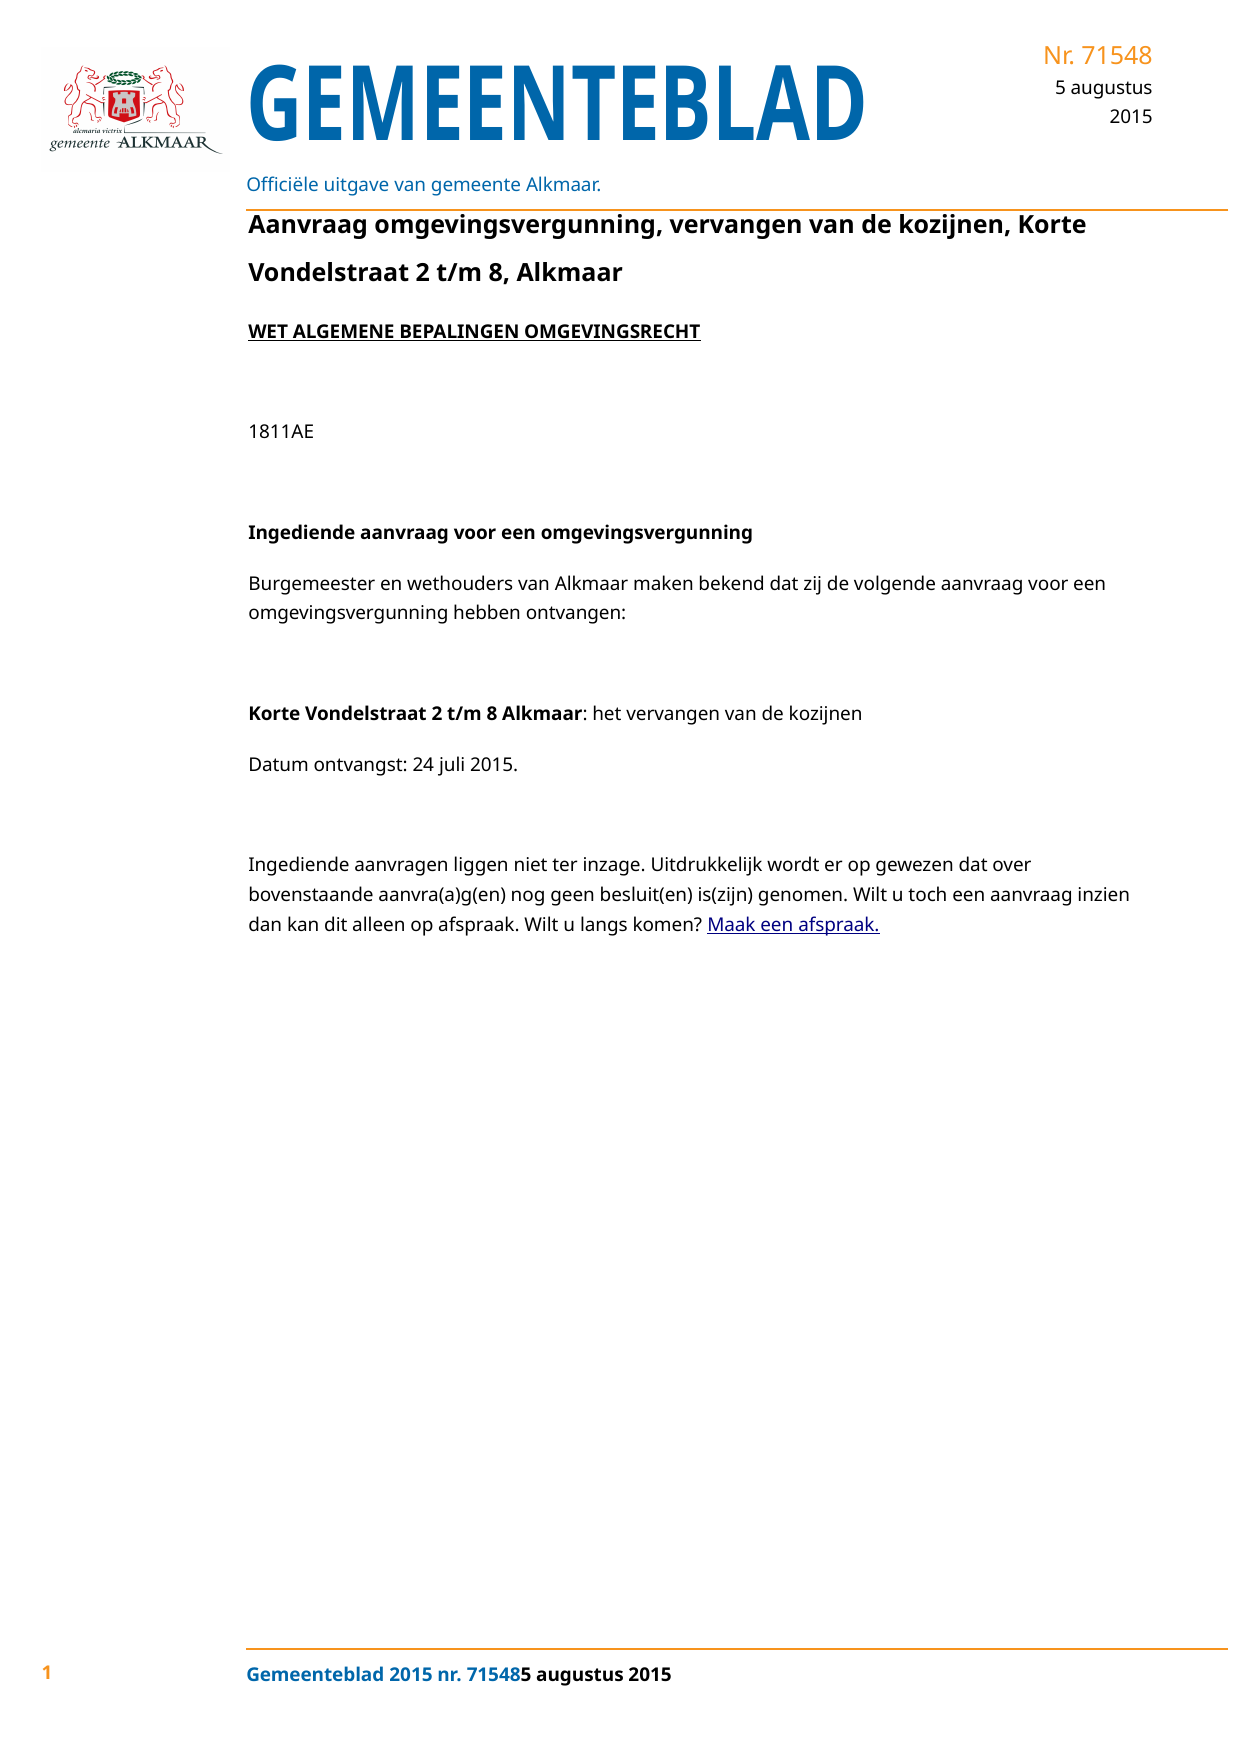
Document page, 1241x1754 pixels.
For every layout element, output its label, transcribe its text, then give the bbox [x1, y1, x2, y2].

text Ingediende aanvraag voor een omgevingsvergunning [248, 519, 1152, 545]
text WET ALGEMENE BEPALINGEN OMGEVINGSRECHT [248, 318, 1152, 344]
text Datum ontvangst: 24 juli 2015. [248, 751, 1152, 777]
text Ingediende aanvragen liggen niet ter inzage. Uitdrukkelijk wordt er op gewezen dat over bovenstaande aanvra(a)g(en) nog geen besluit(en) is(zijn) genomen. Wilt u toch een aanvraag inzien dan kan dit alleen op afspraak. Wilt u langs komen? Maak een afspraak. [248, 852, 1152, 937]
picture [41, 47, 231, 172]
text Aanvraag omgevingsvergunning, vervangen van de kozijnen, Korte Vondelstraat 2 t/m 8, Alkmaar [248, 211, 1152, 288]
text 1811AE [248, 419, 1152, 444]
text Burgemeester en wethouders van Alkmaar maken bekend dat zij de volgende aanvraag voor een omgevingsvergunning hebben ontvangen: [248, 570, 1152, 625]
text Korte Vondelstraat 2 t/m 8 Alkmaar: het vervangen van de kozijnen [248, 700, 1152, 726]
